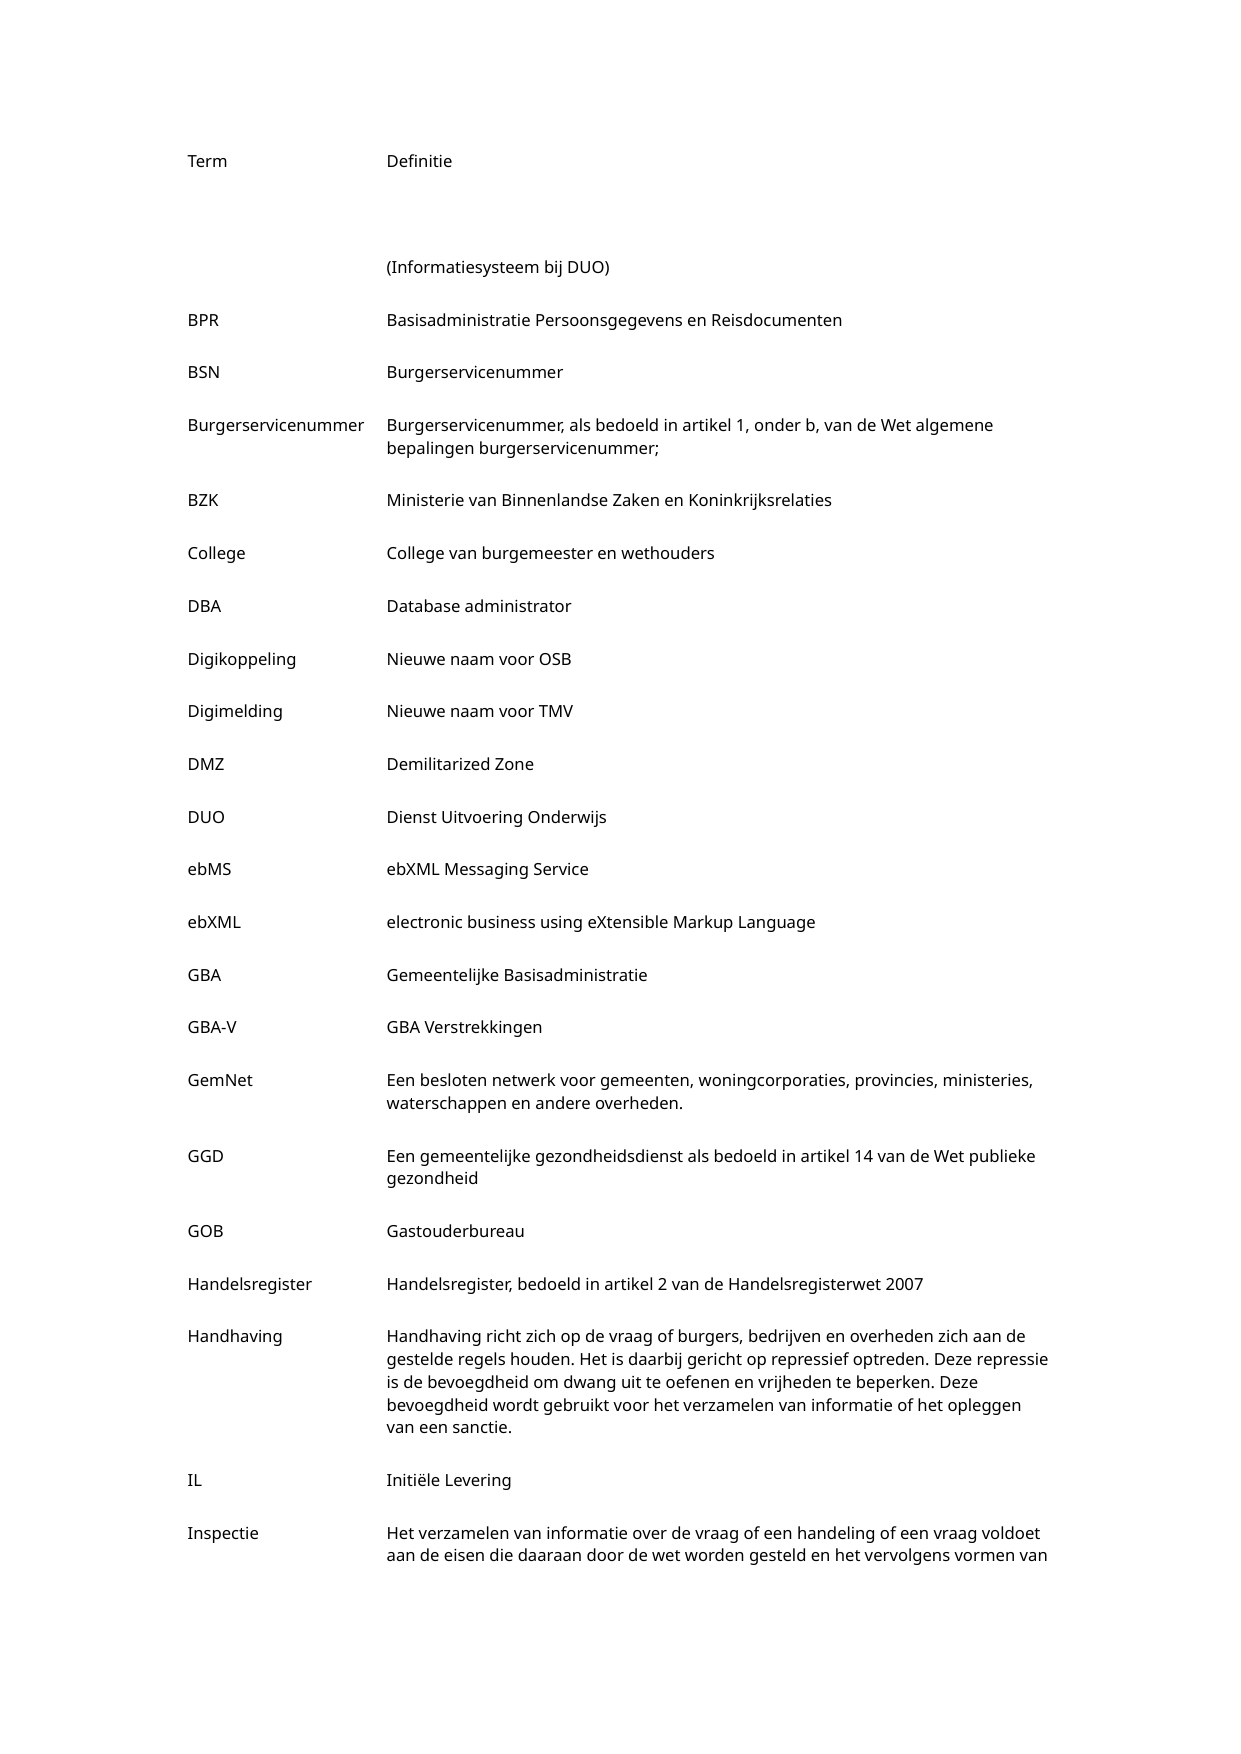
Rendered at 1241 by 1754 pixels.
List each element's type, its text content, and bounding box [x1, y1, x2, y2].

table_cell ebXML [188, 911, 386, 963]
table_cell DMZ [188, 753, 386, 805]
table_cell ebXML Messaging Service [386, 858, 1053, 911]
table_cell [188, 203, 386, 308]
table_cell Demilitarized Zone [386, 753, 1053, 805]
table_cell GOB [188, 1220, 386, 1272]
table_cell BSN [188, 361, 386, 413]
table_cell Een besloten netwerk voor gemeenten, woningcorporaties, provincies, ministeries, waterschappen en andere overheden. [386, 1069, 1053, 1144]
table_cell GBA [188, 963, 386, 1016]
table_cell BZK [188, 489, 386, 542]
table_cell Een gemeentelijke gezondheidsdienst als bedoeld in artikel 14 van de Wet publieke gezondheid [386, 1144, 1053, 1219]
table_cell College van burgemeester en wethouders [386, 542, 1053, 594]
table_cell Database administrator [386, 594, 1053, 647]
table_cell Initiële Levering [386, 1469, 1053, 1521]
table_header Term [188, 150, 386, 203]
table_cell Dienst Uitvoering Onderwijs [386, 805, 1053, 858]
table_cell DBA [188, 594, 386, 647]
table_header Definitie [386, 150, 1053, 203]
table_cell Nieuwe naam voor TMV [386, 700, 1053, 752]
table_cell Burgerservicenummer, als bedoeld in artikel 1, onder b, van de Wet algemene bepalingen burgerservicenummer; [386, 414, 1053, 489]
table_cell ebMS [188, 858, 386, 911]
table_cell GBA-V [188, 1016, 386, 1069]
table_cell Handelsregister, bedoeld in artikel 2 van de Handelsregisterwet 2007 [386, 1272, 1053, 1325]
table_cell (Informatiesysteem bij DUO) [386, 203, 1053, 308]
table_cell Basisadministratie Persoonsgegevens en Reisdocumenten [386, 308, 1053, 361]
table_cell BPR [188, 308, 386, 361]
table_cell Digikoppeling [188, 647, 386, 700]
table_cell Burgerservicenummer [188, 414, 386, 489]
table_cell Digimelding [188, 700, 386, 752]
table_cell Nieuwe naam voor OSB [386, 647, 1053, 700]
table_cell Handhaving richt zich op de vraag of burgers, bedrijven en overheden zich aan de gestelde regels houden. Het is daarbij gericht op repressief optreden. Deze repressie is de bevoegdheid om dwang uit te oefenen en vrijheden te beperken. Deze bevoegdheid wordt gebruikt voor het verzamelen van informatie of het opleggen van een sanctie. [386, 1325, 1053, 1468]
table_cell GemNet [188, 1069, 386, 1144]
table_cell Inspectie [188, 1521, 386, 1574]
table_cell IL [188, 1469, 386, 1521]
table_cell electronic business using eXtensible Markup Language [386, 911, 1053, 963]
table_cell Ministerie van Binnenlandse Zaken en Koninkrijksrelaties [386, 489, 1053, 542]
table_cell Gastouderbureau [386, 1220, 1053, 1272]
table_cell Handhaving [188, 1325, 386, 1468]
table_cell Handelsregister [188, 1272, 386, 1325]
table_cell GBA Verstrekkingen [386, 1016, 1053, 1069]
table_cell Het verzamelen van informatie over de vraag of een handeling of een vraag voldoet aan de eisen die daaraan door de wet worden gesteld en het vervolgens vormen van [386, 1521, 1053, 1574]
table_cell Gemeentelijke Basisadministratie [386, 963, 1053, 1016]
table_cell GGD [188, 1144, 386, 1219]
table_cell DUO [188, 805, 386, 858]
table_cell College [188, 542, 386, 594]
table_cell Burgerservicenummer [386, 361, 1053, 413]
